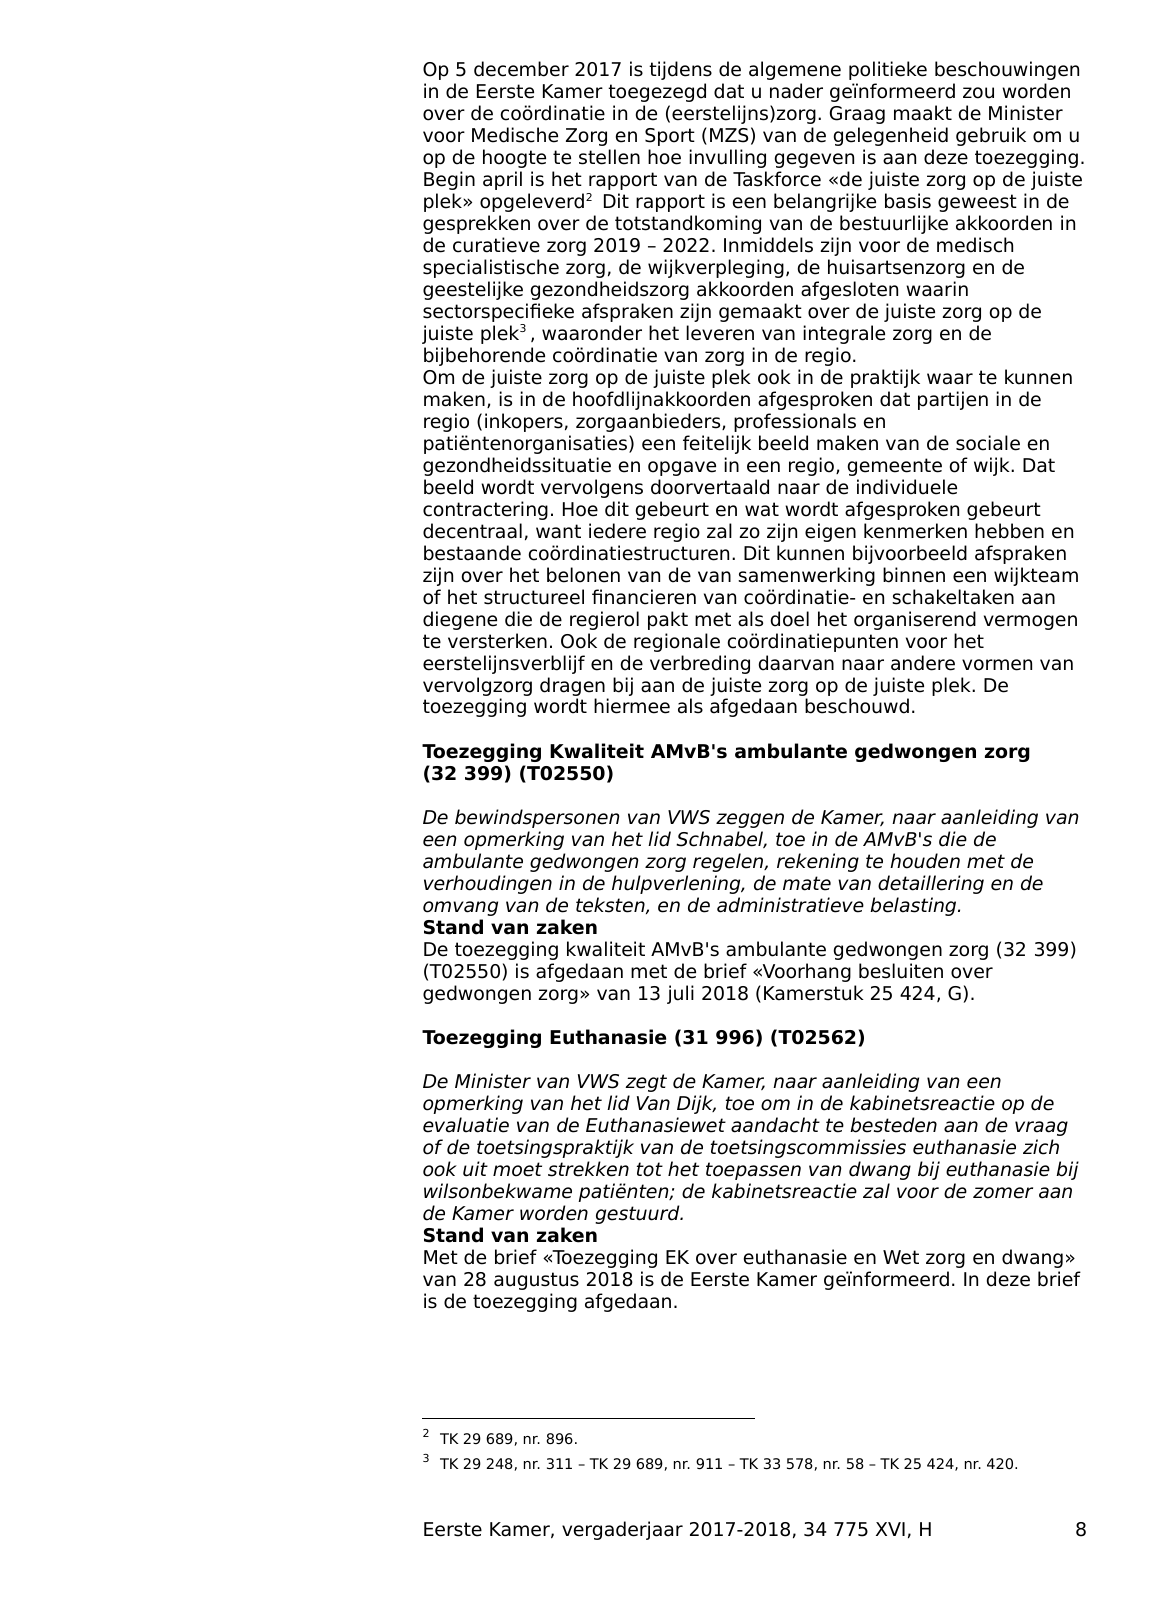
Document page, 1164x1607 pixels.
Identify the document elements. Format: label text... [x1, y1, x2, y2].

text TK 29 248, nr. 311 – TK 29 689, nr. 911 – TK 33 578, nr. 58 – TK 25 424, nr. 420. [422, 1452, 1087, 1474]
text De Minister van VWS zegt de Kamer, naar aanleiding van een opmerking van het lid Van Dijk, toe om in de kabinetsreactie op de evaluatie van de Euthanasiewet aandacht te besteden aan de vraag of de toetsingspraktijk van de toetsingscommissies euthanasie zich ook uit moet strekken tot het toepassen van dwang bij euthanasie bij wilsonbekwame patiënten; de kabinetsreactie zal voor de zomer aan de Kamer worden gestuurd. [422, 1071, 1087, 1225]
subtitle Toezegging Kwaliteit AMvB's ambulante gedwongen zorg (32 399) (T02550) [422, 741, 1087, 784]
text De toezegging kwaliteit AMvB's ambulante gedwongen zorg (32 399) (T02550) is afgedaan met de brief «Voorhang besluiten over gedwongen zorg» van 13 juli 2018 (Kamerstuk 25 424, G). [422, 939, 1087, 1004]
text De bewindspersonen van VWS zeggen de Kamer, naar aanleiding van een opmerking van het lid Schnabel, toe in de AMvB's die de ambulante gedwongen zorg regelen, rekening te houden met de verhoudingen in de hulpverlening, de mate van detaillering en de omvang van de teksten, en de administratieve belasting. [422, 807, 1087, 917]
subtitle Toezegging Euthanasie (31 996) (T02562) [422, 1027, 1087, 1049]
text Stand van zaken [422, 917, 1087, 939]
text Begin april is het rapport van de Taskforce «de juiste zorg op de juiste plek» opgeleverd Dit rapport is een belangrijke basis geweest in de gesprekken over de totstandkoming van de bestuurlijke akkoorden in de curatieve zorg 2019 – 2022. Inmiddels zijn voor de medisch specialistische zorg, de wijkverpleging, de huisartsenzorg en de geestelijke gezondheidszorg akkoorden afgesloten waarin sectorspecifieke afspraken zijn gemaakt over de juiste zorg op de juiste plek, waaronder het leveren van integrale zorg en de bijbehorende coördinatie van zorg in de regio. [422, 169, 1087, 367]
text TK 29 689, nr. 896. [422, 1427, 1087, 1449]
text Om de juiste zorg op de juiste plek ook in de praktijk waar te kunnen maken, is in de hoofdlijnakkoorden afgesproken dat partijen in de regio (inkopers, zorgaanbieders, professionals en patiëntenorganisaties) een feitelijk beeld maken van de sociale en gezondheidssituatie en opgave in een regio, gemeente of wijk. Dat beeld wordt vervolgens doorvertaald naar de individuele contractering. Hoe dit gebeurt en wat wordt afgesproken gebeurt decentraal, want iedere regio zal zo zijn eigen kenmerken hebben en bestaande coördinatiestructuren. Dit kunnen bijvoorbeeld afspraken zijn over het belonen van de van samenwerking binnen een wijkteam of het structureel financieren van coördinatie- en schakeltaken aan diegene die de regierol pakt met als doel het organiserend vermogen te versterken. Ook de regionale coördinatiepunten voor het eerstelijnsverblijf en de verbreding daarvan naar andere vormen van vervolgzorg dragen bij aan de juiste zorg op de juiste plek. De toezegging wordt hiermee als afgedaan beschouwd. [422, 367, 1087, 718]
text Stand van zaken [422, 1225, 1087, 1247]
text Op 5 december 2017 is tijdens de algemene politieke beschouwingen in de Eerste Kamer toegezegd dat u nader geïnformeerd zou worden over de coördinatie in de (eerstelijns)zorg. Graag maakt de Minister voor Medische Zorg en Sport (MZS) van de gelegenheid gebruik om u op de hoogte te stellen hoe invulling gegeven is aan deze toezegging. [422, 59, 1087, 169]
text Met de brief «Toezegging EK over euthanasie en Wet zorg en dwang» van 28 augustus 2018 is de Eerste Kamer geïnformeerd. In deze brief is de toezegging afgedaan. [422, 1247, 1087, 1313]
